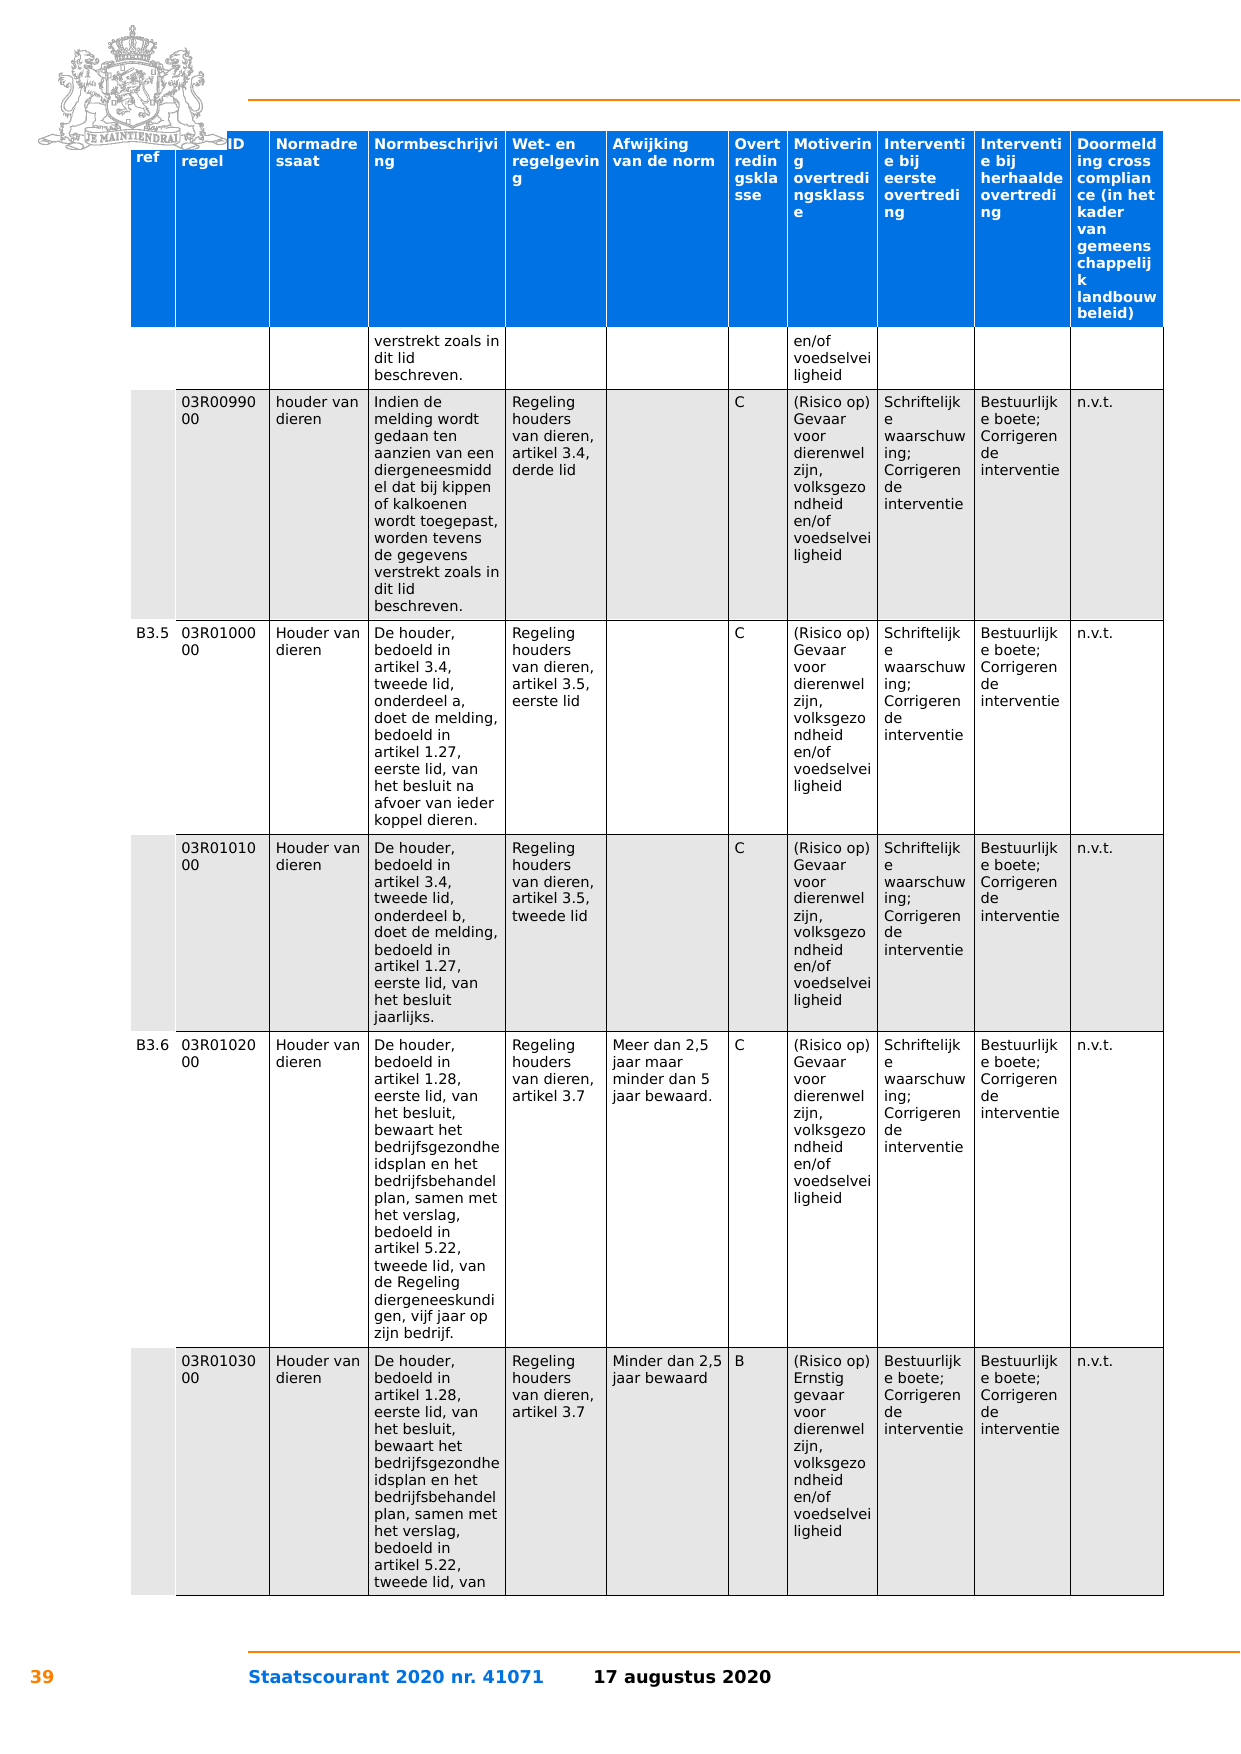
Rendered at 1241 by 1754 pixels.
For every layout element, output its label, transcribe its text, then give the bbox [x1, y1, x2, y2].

table_cell Houder van dieren [270, 621, 368, 834]
table_header ref [131, 150, 175, 327]
table_header Wet- en regelgeving [506, 131, 606, 327]
table_cell B3.5 [131, 621, 175, 834]
table_cell 03R0099000 [176, 390, 269, 619]
table_cell De houder, bedoeld in artikel 1.28, eerste lid, van het besluit, bewaart het bedrijfsgezondheidsplan en het bedrijfsbehandelplan, samen met het verslag, bedoeld in artikel 5.22, tweede lid, van de Regeling diergeneeskundigen, vijf jaar op zijn bedrijf. [369, 1032, 505, 1347]
table_cell [878, 328, 974, 388]
table_header Normadressaat [270, 131, 368, 327]
table_cell Regeling houders van dieren, artikel 3.4, derde lid [506, 390, 606, 619]
table_cell [506, 328, 606, 388]
table_cell 03R0101000 [176, 835, 269, 1031]
table_cell Houder van dieren [270, 1032, 368, 1347]
table_header Interventie bij eerste overtreding [878, 131, 974, 327]
table_cell 03R0103000 [176, 1348, 269, 1595]
table_cell [131, 328, 175, 388]
table_cell Schriftelijke waarschuwing; Corrigerende interventie [878, 1032, 974, 1347]
table_header Afwijking van de norm [607, 131, 728, 327]
table_cell n.v.t. [1071, 835, 1163, 1031]
table_cell Bestuurlijke boete; Corrigerende interventie [975, 390, 1070, 619]
table_cell n.v.t. [1071, 1032, 1163, 1347]
table_cell (Risico op) Gevaar voor dierenwelzijn, volksgezondheid en/of voedselveiligheid [788, 1032, 877, 1347]
table_cell C [729, 1032, 787, 1347]
table_cell [607, 390, 728, 619]
table_cell C [729, 835, 787, 1031]
table_cell Bestuurlijke boete; Corrigerende interventie [975, 1348, 1070, 1595]
table_cell Schriftelijke waarschuwing; Corrigerende interventie [878, 390, 974, 619]
table_cell Houder van dieren [270, 835, 368, 1031]
table_cell [975, 328, 1070, 388]
table_cell [131, 390, 175, 619]
table_header Motivering overtredingsklasse [788, 131, 877, 327]
table_header Normbeschrijving [369, 131, 505, 327]
table_header ID regel [176, 131, 269, 327]
picture [38, 25, 227, 150]
table_cell Bestuurlijke boete; Corrigerende interventie [878, 1348, 974, 1595]
table_cell Regeling houders van dieren, artikel 3.7 [506, 1348, 606, 1595]
table_cell Bestuurlijke boete; Corrigerende interventie [975, 1032, 1070, 1347]
table_cell Bestuurlijke boete; Corrigerende interventie [975, 621, 1070, 834]
table_cell n.v.t. [1071, 621, 1163, 834]
table_cell De houder, bedoeld in artikel 1.28, eerste lid, van het besluit, bewaart het bedrijfsgezondheidsplan en het bedrijfsbehandelplan, samen met het verslag, bedoeld in artikel 5.22, tweede lid, van [369, 1348, 505, 1595]
table_header Overtredingsklasse [729, 131, 787, 327]
table_cell en/of voedselveiligheid [788, 328, 877, 388]
table_cell (Risico op) Ernstig gevaar voor dierenwelzijn, volksgezondheid en/of voedselveiligheid [788, 1348, 877, 1595]
table_header Doormelding cross compliance (in het kader van gemeenschappelijk landbouwbeleid) [1071, 131, 1163, 327]
table_cell Bestuurlijke boete; Corrigerende interventie [975, 835, 1070, 1031]
table_cell [607, 835, 728, 1031]
table_cell Regeling houders van dieren, artikel 3.5, eerste lid [506, 621, 606, 834]
table_cell (Risico op) Gevaar voor dierenwelzijn, volksgezondheid en/of voedselveiligheid [788, 835, 877, 1031]
table_cell Meer dan 2,5 jaar maar minder dan 5 jaar bewaard. [607, 1032, 728, 1347]
table_cell (Risico op) Gevaar voor dierenwelzijn, volksgezondheid en/of voedselveiligheid [788, 621, 877, 834]
table_header Interventie bij herhaalde overtreding [975, 131, 1070, 327]
table_cell C [729, 390, 787, 619]
table_cell n.v.t. [1071, 1348, 1163, 1595]
table_cell [607, 328, 728, 388]
table_cell Minder dan 2,5 jaar bewaard [607, 1348, 728, 1595]
table_cell De houder, bedoeld in artikel 3.4, tweede lid, onderdeel b, doet de melding, bedoeld in artikel 1.27, eerste lid, van het besluit jaarlijks. [369, 835, 505, 1031]
table_cell 03R0100000 [176, 621, 269, 834]
table_cell n.v.t. [1071, 390, 1163, 619]
table_cell [270, 328, 368, 388]
table_cell B [729, 1348, 787, 1595]
table_cell [729, 328, 787, 388]
table_cell B3.6 [131, 1032, 175, 1347]
table_cell Regeling houders van dieren, artikel 3.7 [506, 1032, 606, 1347]
table_cell verstrekt zoals in dit lid beschreven. [369, 328, 505, 388]
table_cell [1071, 328, 1163, 388]
table_cell 03R0102000 [176, 1032, 269, 1347]
table_cell (Risico op) Gevaar voor dierenwelzijn, volksgezondheid en/of voedselveiligheid [788, 390, 877, 619]
table_cell Indien de melding wordt gedaan ten aanzien van een diergeneesmiddel dat bij kippen of kalkoenen wordt toegepast, worden tevens de gegevens verstrekt zoals in dit lid beschreven. [369, 390, 505, 619]
table_cell [176, 328, 269, 388]
table_cell [131, 835, 175, 1031]
table_cell Schriftelijke waarschuwing; Corrigerende interventie [878, 621, 974, 834]
table_cell [131, 1348, 175, 1595]
table_cell Houder van dieren [270, 1348, 368, 1595]
table_cell houder van dieren [270, 390, 368, 619]
table_cell De houder, bedoeld in artikel 3.4, tweede lid, onderdeel a, doet de melding, bedoeld in artikel 1.27, eerste lid, van het besluit na afvoer van ieder koppel dieren. [369, 621, 505, 834]
table_cell C [729, 621, 787, 834]
table_cell Schriftelijke waarschuwing; Corrigerende interventie [878, 835, 974, 1031]
table_cell [607, 621, 728, 834]
table_cell Regeling houders van dieren, artikel 3.5, tweede lid [506, 835, 606, 1031]
